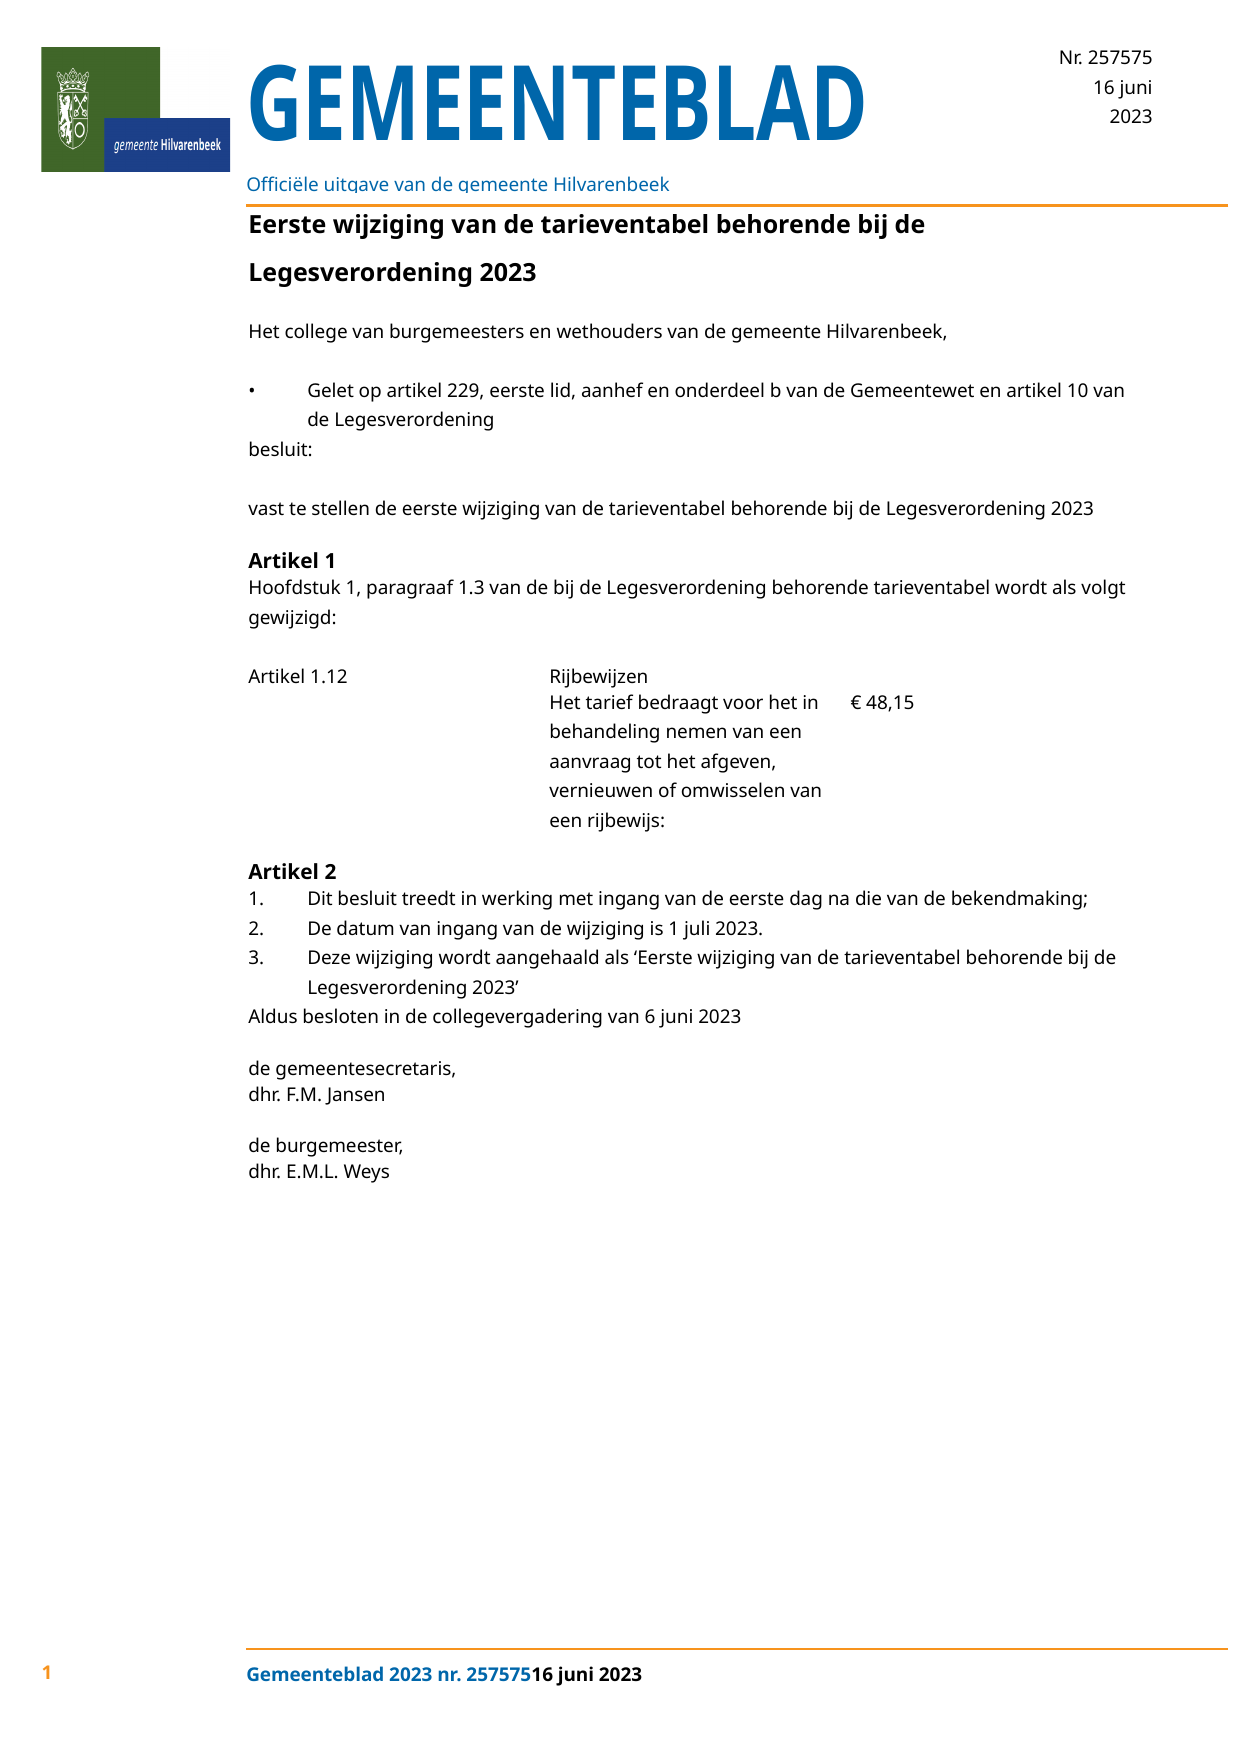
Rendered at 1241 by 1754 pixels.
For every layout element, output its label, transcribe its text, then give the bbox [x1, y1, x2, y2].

text Aldus besloten in de collegevergadering van 6 juni 2023 [248, 1004, 1152, 1029]
list Gelet op artikel 229, eerste lid, aanhef en onderdeel b van de Gemeentewet en artikel 10 van de Legesverordening [248, 377, 1152, 432]
picture [41, 47, 231, 172]
table_cell Het tarief bedraagt voor het in behandeling nemen van een aanvraag tot het afgeven, vernieuwen of omwisselen van een rijbewijs: [549, 689, 850, 833]
text Artikel 1 [248, 546, 1152, 574]
text Artikel 2 [248, 857, 1152, 885]
table_header Rijbewijzen [549, 663, 850, 689]
list De datum van ingang van de wijziging is 1 juli 2023. [248, 915, 1152, 941]
text de burgemeester, [248, 1132, 1152, 1158]
text de gemeentesecretaris, [248, 1055, 1152, 1081]
text Hoofdstuk 1, paragraaf 1.3 van de bij de Legesverordening behorende tarieventabel wordt als volgt gewijzigd: [248, 574, 1152, 629]
text vast te stellen de eerste wijziging van de tarieventabel behorende bij de Legesverordening 2023 [248, 495, 1152, 521]
text besluit: [248, 436, 1152, 462]
text dhr. E.M.L. Weys [248, 1158, 1152, 1184]
list Dit besluit treedt in werking met ingang van de eerste dag na die van de bekendmaking; [248, 885, 1152, 911]
list Deze wijziging wordt aangehaald als ‘Eerste wijziging van de tarieventabel behorende bij de Legesverordening 2023’ [248, 944, 1152, 1000]
table_header [850, 663, 1152, 689]
table_cell [248, 689, 549, 833]
table_header Artikel 1.12 [248, 663, 549, 689]
table_cell € 48,15 [850, 689, 1152, 833]
text Het college van burgemeesters en wethouders van de gemeente Hilvarenbeek, [248, 318, 1152, 344]
text dhr. F.M. Jansen [248, 1081, 1152, 1107]
text Eerste wijziging van de tarieventabel behorende bij de Legesverordening 2023 [248, 207, 1152, 288]
